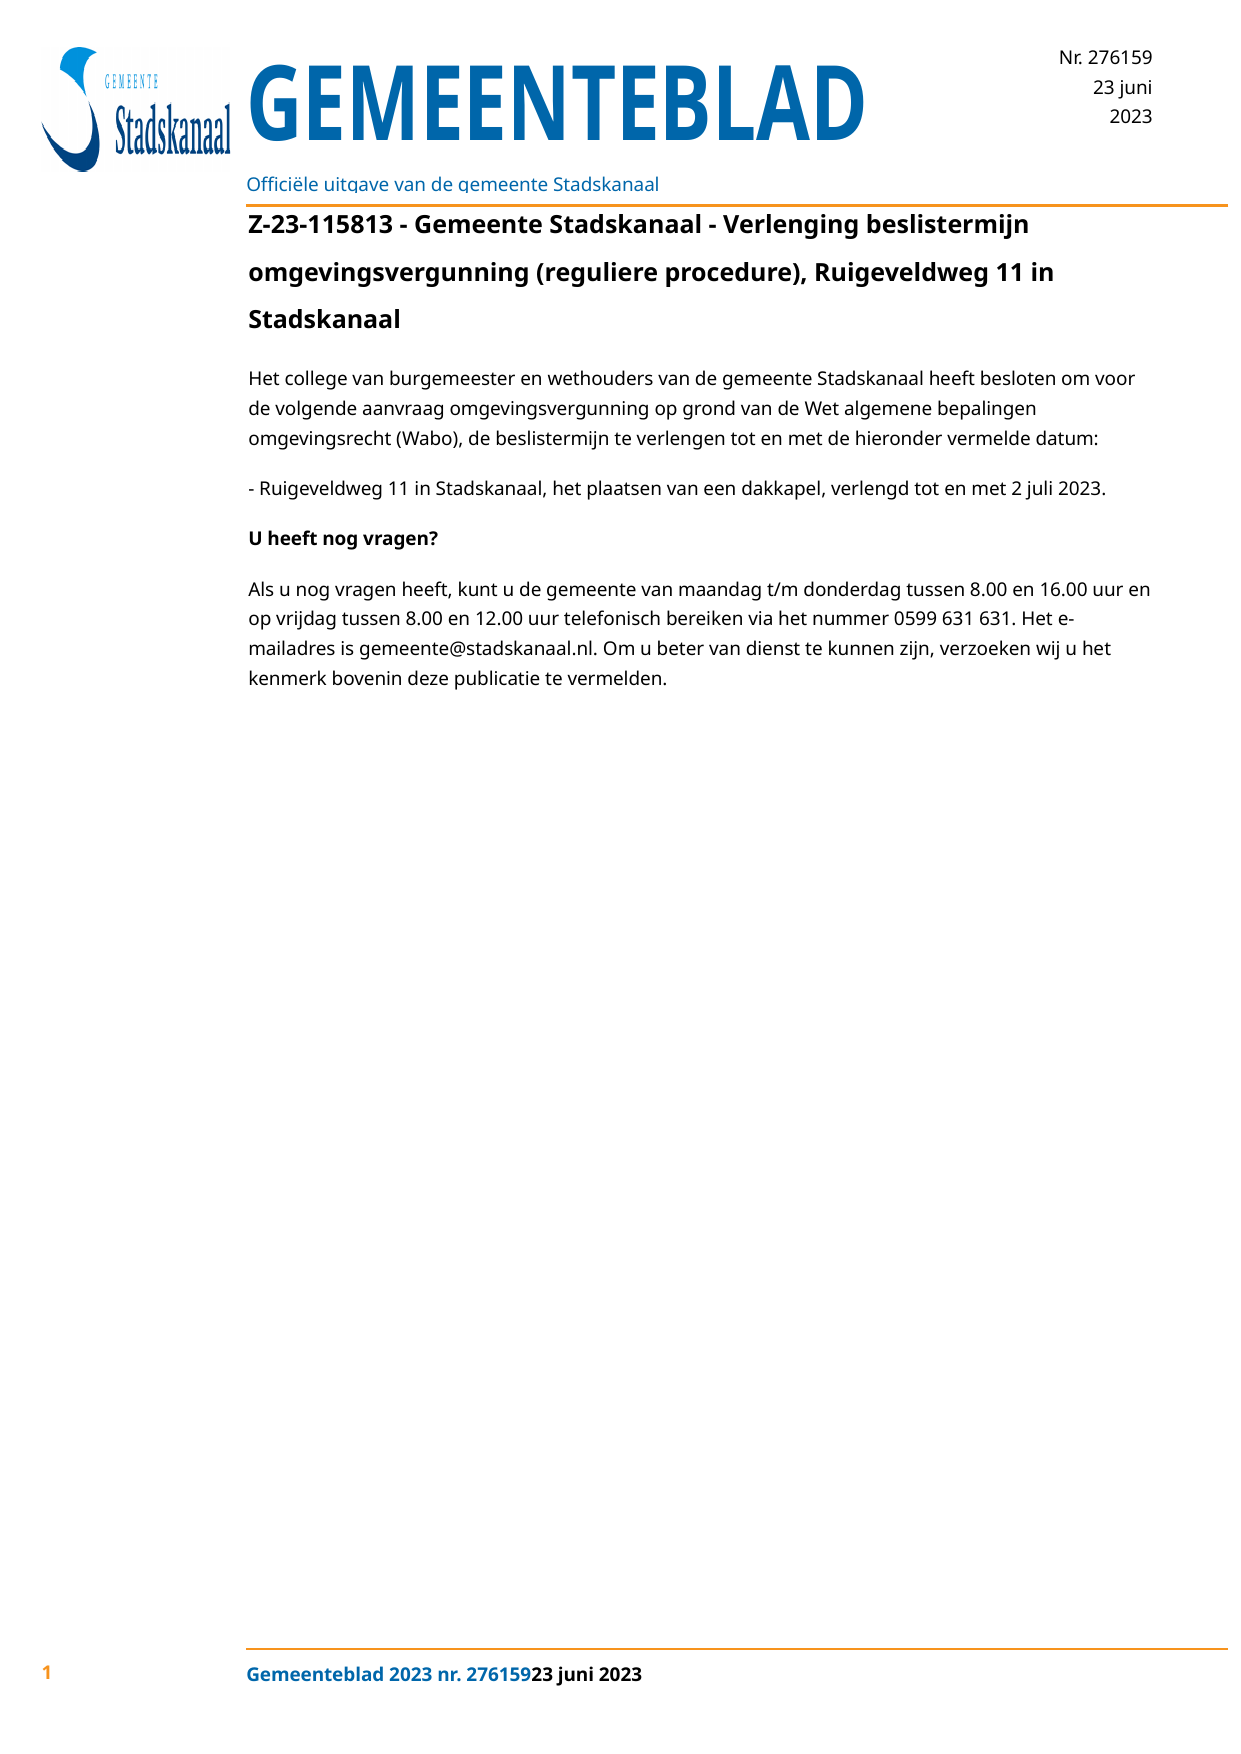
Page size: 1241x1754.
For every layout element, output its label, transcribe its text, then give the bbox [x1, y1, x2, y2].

text Z-23-115813 - Gemeente Stadskanaal - Verlenging beslistermijn omgevingsvergunning (reguliere procedure), Ruigeveldweg 11 in Stadskanaal [248, 207, 1152, 336]
text Als u nog vragen heeft, kunt u de gemeente van maandag t/m donderdag tussen 8.00 en 16.00 uur en op vrijdag tussen 8.00 en 12.00 uur telefonisch bereiken via het nummer 0599 631 631. Het e-mailadres is gemeente@stadskanaal.nl. Om u beter van dienst te kunnen zijn, verzoeken wij u het kenmerk bovenin deze publicatie te vermelden. [248, 576, 1152, 690]
picture [41, 47, 231, 172]
text U heeft nog vragen? [248, 526, 1152, 551]
text Het college van burgemeester en wethouders van de gemeente Stadskanaal heeft besloten om voor de volgende aanvraag omgevingsvergunning op grond van de Wet algemene bepalingen omgevingsrecht (Wabo), de beslistermijn te verlengen tot en met de hieronder vermelde datum: [248, 366, 1152, 450]
text - Ruigeveldweg 11 in Stadskanaal, het plaatsen van een dakkapel, verlengd tot en met 2 juli 2023. [248, 475, 1152, 501]
